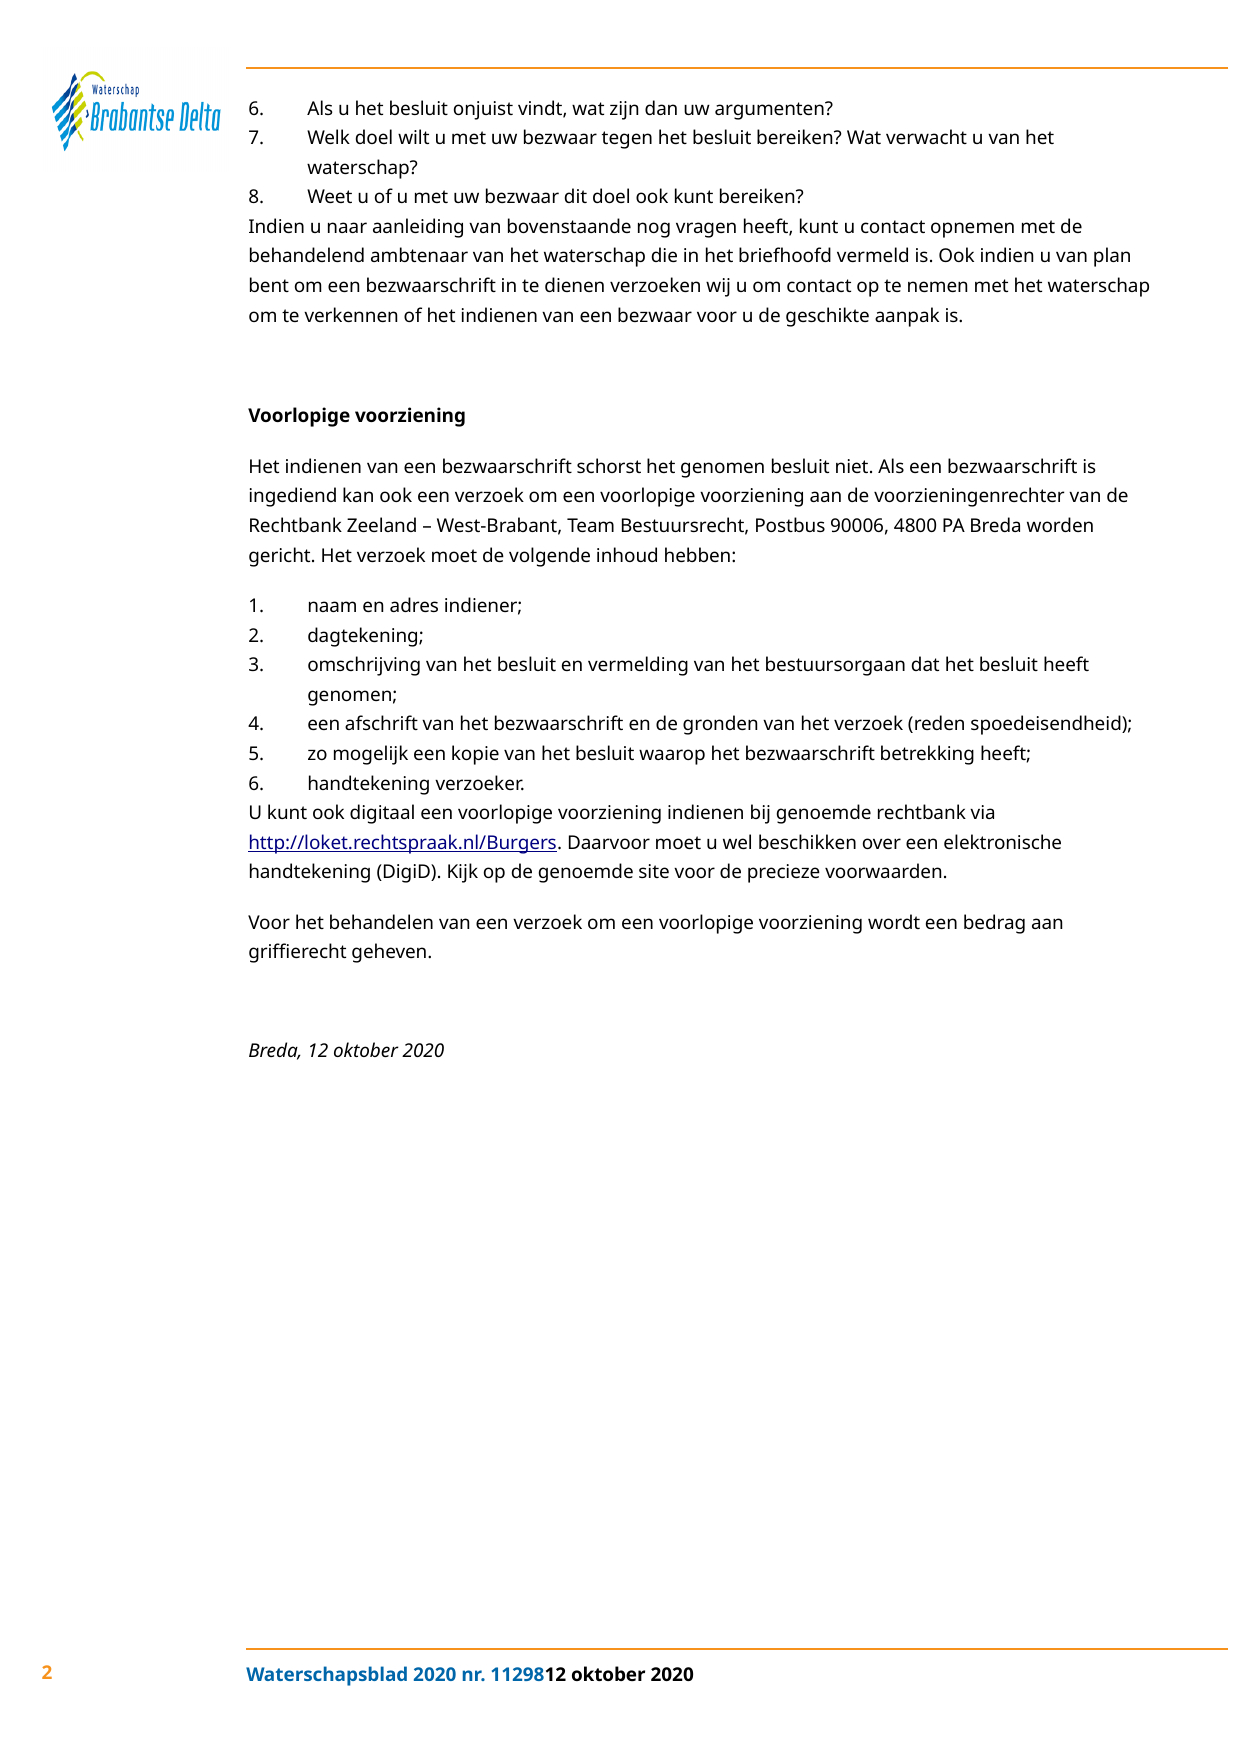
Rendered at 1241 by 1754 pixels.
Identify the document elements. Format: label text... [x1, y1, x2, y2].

text Breda, 12 oktober 2020 [248, 1037, 1152, 1062]
list dagtekening; [248, 622, 1152, 648]
list handtekening verzoeker. [248, 770, 1152, 796]
list Welk doel wilt u met uw bezwaar tegen het besluit bereiken? Wat verwacht u van het waterschap? [248, 124, 1152, 180]
list omschrijving van het besluit en vermelding van het bestuursorgaan dat het besluit heeft genomen; [248, 651, 1152, 707]
list zo mogelijk een kopie van het besluit waarop het bezwaarschrift betrekking heeft; [248, 740, 1152, 766]
list Als u het besluit onjuist vindt, wat zijn dan uw argumenten? [248, 95, 1152, 121]
list naam en adres indiener; [248, 592, 1152, 618]
text Voor het behandelen van een verzoek om een voorlopige voorziening wordt een bedrag aan griffierecht geheven. [248, 909, 1152, 964]
list Weet u of u met uw bezwaar dit doel ook kunt bereiken? [248, 183, 1152, 209]
picture [41, 47, 231, 172]
list een afschrift van het bezwaarschrift en de gronden van het verzoek (reden spoedeisendheid); [248, 711, 1152, 736]
text Het indienen van een bezwaarschrift schorst het genomen besluit niet. Als een bezwaarschrift is ingediend kan ook een verzoek om een voorlopige voorziening aan de voorzieningenrechter van de Rechtbank Zeeland – West-Brabant, Team Bestuursrecht, Postbus 90006, 4800 PA Breda worden gericht. Het verzoek moet de volgende inhoud hebben: [248, 453, 1152, 568]
text Indien u naar aanleiding van bovenstaande nog vragen heeft, kunt u contact opnemen met de behandelend ambtenaar van het waterschap die in het briefhoofd vermeld is. Ook indien u van plan bent om een bezwaarschrift in te dienen verzoeken wij u om contact op te nemen met het waterschap om te verkennen of het indienen van een bezwaar voor u de geschikte aanpak is. [248, 213, 1152, 328]
text U kunt ook digitaal een voorlopige voorziening indienen bij genoemde rechtbank via http://loket.rechtspraak.nl/Burgers. Daarvoor moet u wel beschikken over een elektronische handtekening (DigiD). Kijk op de genoemde site voor de precieze voorwaarden. [248, 799, 1152, 884]
text Voorlopige voorziening [248, 403, 1152, 428]
